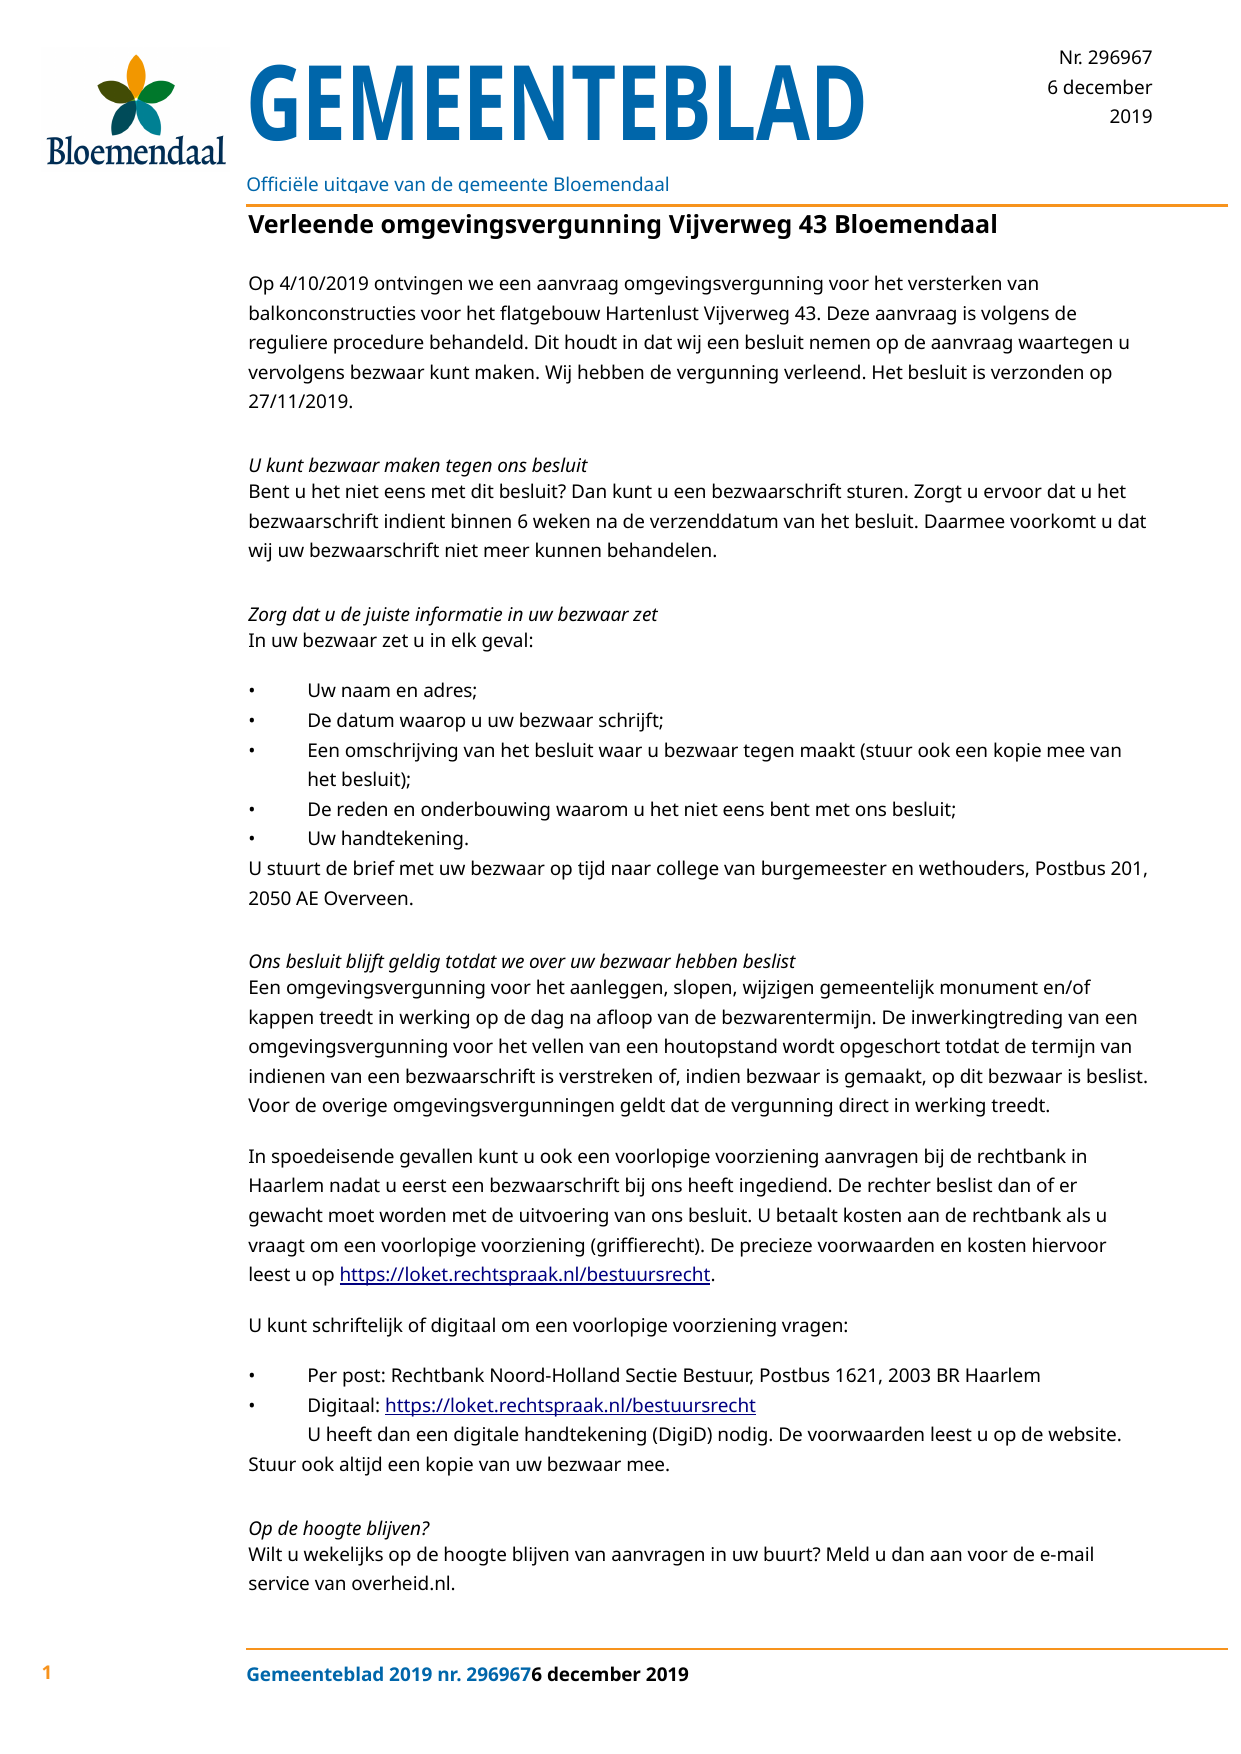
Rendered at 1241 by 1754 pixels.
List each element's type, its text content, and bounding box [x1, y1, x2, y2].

picture [41, 47, 231, 172]
text U stuurt de brief met uw bezwaar op tijd naar college van burgemeester en wethouders, Postbus 201, 2050 AE Overveen. [248, 855, 1152, 910]
text In spoedeisende gevallen kunt u ook een voorlopige voorziening aanvragen bij de rechtbank in Haarlem nadat u eerst een bezwaarschrift bij ons heeft ingediend. De rechter beslist dan of er gewacht moet worden met de uitvoering van ons besluit. U betaalt kosten aan de rechtbank als u vraagt om een voorlopige voorziening (griffierecht). De precieze voorwaarden en kosten hiervoor leest u op https://loket.rechtspraak.nl/bestuursrecht. [248, 1143, 1152, 1287]
list Digitaal: https://loket.rechtspraak.nl/bestuursrecht [248, 1392, 1152, 1418]
text Stuur ook altijd een kopie van uw bezwaar mee. [248, 1451, 1152, 1477]
list Per post: Rechtbank Noord-Holland Sectie Bestuur, Postbus 1621, 2003 BR Haarlem [248, 1362, 1152, 1388]
text Verleende omgevingsvergunning Vijverweg 43 Bloemendaal [248, 207, 1152, 241]
text Wilt u wekelijks op de hoogte blijven van aanvragen in uw buurt? Meld u dan aan voor de e-mail service van overheid.nl. [248, 1541, 1152, 1596]
text Bent u het niet eens met dit besluit? Dan kunt u een bezwaarschrift sturen. Zorgt u ervoor dat u het bezwaarschrift indient binnen 6 weken na de verzenddatum van het besluit. Daarmee voorkomt u dat wij uw bezwaarschrift niet meer kunnen behandelen. [248, 478, 1152, 563]
list De datum waarop u uw bezwaar schrijft; [248, 707, 1152, 733]
list Uw naam en adres; [248, 678, 1152, 703]
list Uw handtekening. [248, 826, 1152, 851]
text Ons besluit blijft geldig totdat we over uw bezwaar hebben beslist [248, 949, 1152, 974]
list U heeft dan een digitale handtekening (DigiD) nodig. De voorwaarden leest u op de website. [248, 1421, 1152, 1447]
text Een omgevingsvergunning voor het aanleggen, slopen, wijzigen gemeentelijk monument en/of kappen treedt in werking op de dag na afloop van de bezwarentermijn. De inwerkingtreding van een omgevingsvergunning voor het vellen van een houtopstand wordt opgeschort totdat de termijn van indienen van een bezwaarschrift is verstreken of, indien bezwaar is gemaakt, op dit bezwaar is beslist. Voor de overige omgevingsvergunningen geldt dat de vergunning direct in werking treedt. [248, 974, 1152, 1118]
text U kunt schriftelijk of digitaal om een voorlopige voorziening vragen: [248, 1312, 1152, 1338]
list Een omschrijving van het besluit waar u bezwaar tegen maakt (stuur ook een kopie mee van het besluit); [248, 737, 1152, 792]
list De reden en onderbouwing waarom u het niet eens bent met ons besluit; [248, 796, 1152, 822]
text In uw bezwaar zet u in elk geval: [248, 627, 1152, 653]
text U kunt bezwaar maken tegen ons besluit [248, 453, 1152, 478]
text Zorg dat u de juiste informatie in uw bezwaar zet [248, 601, 1152, 627]
text Op 4/10/2019 ontvingen we een aanvraag omgevingsvergunning voor het versterken van balkonconstructies voor het flatgebouw Hartenlust Vijverweg 43. Deze aanvraag is volgens de reguliere procedure behandeld. Dit houdt in dat wij een besluit nemen op de aanvraag waartegen u vervolgens bezwaar kunt maken. Wij hebben de vergunning verleend. Het besluit is verzonden op 27/11/2019. [248, 270, 1152, 414]
text Op de hoogte blijven? [248, 1515, 1152, 1541]
